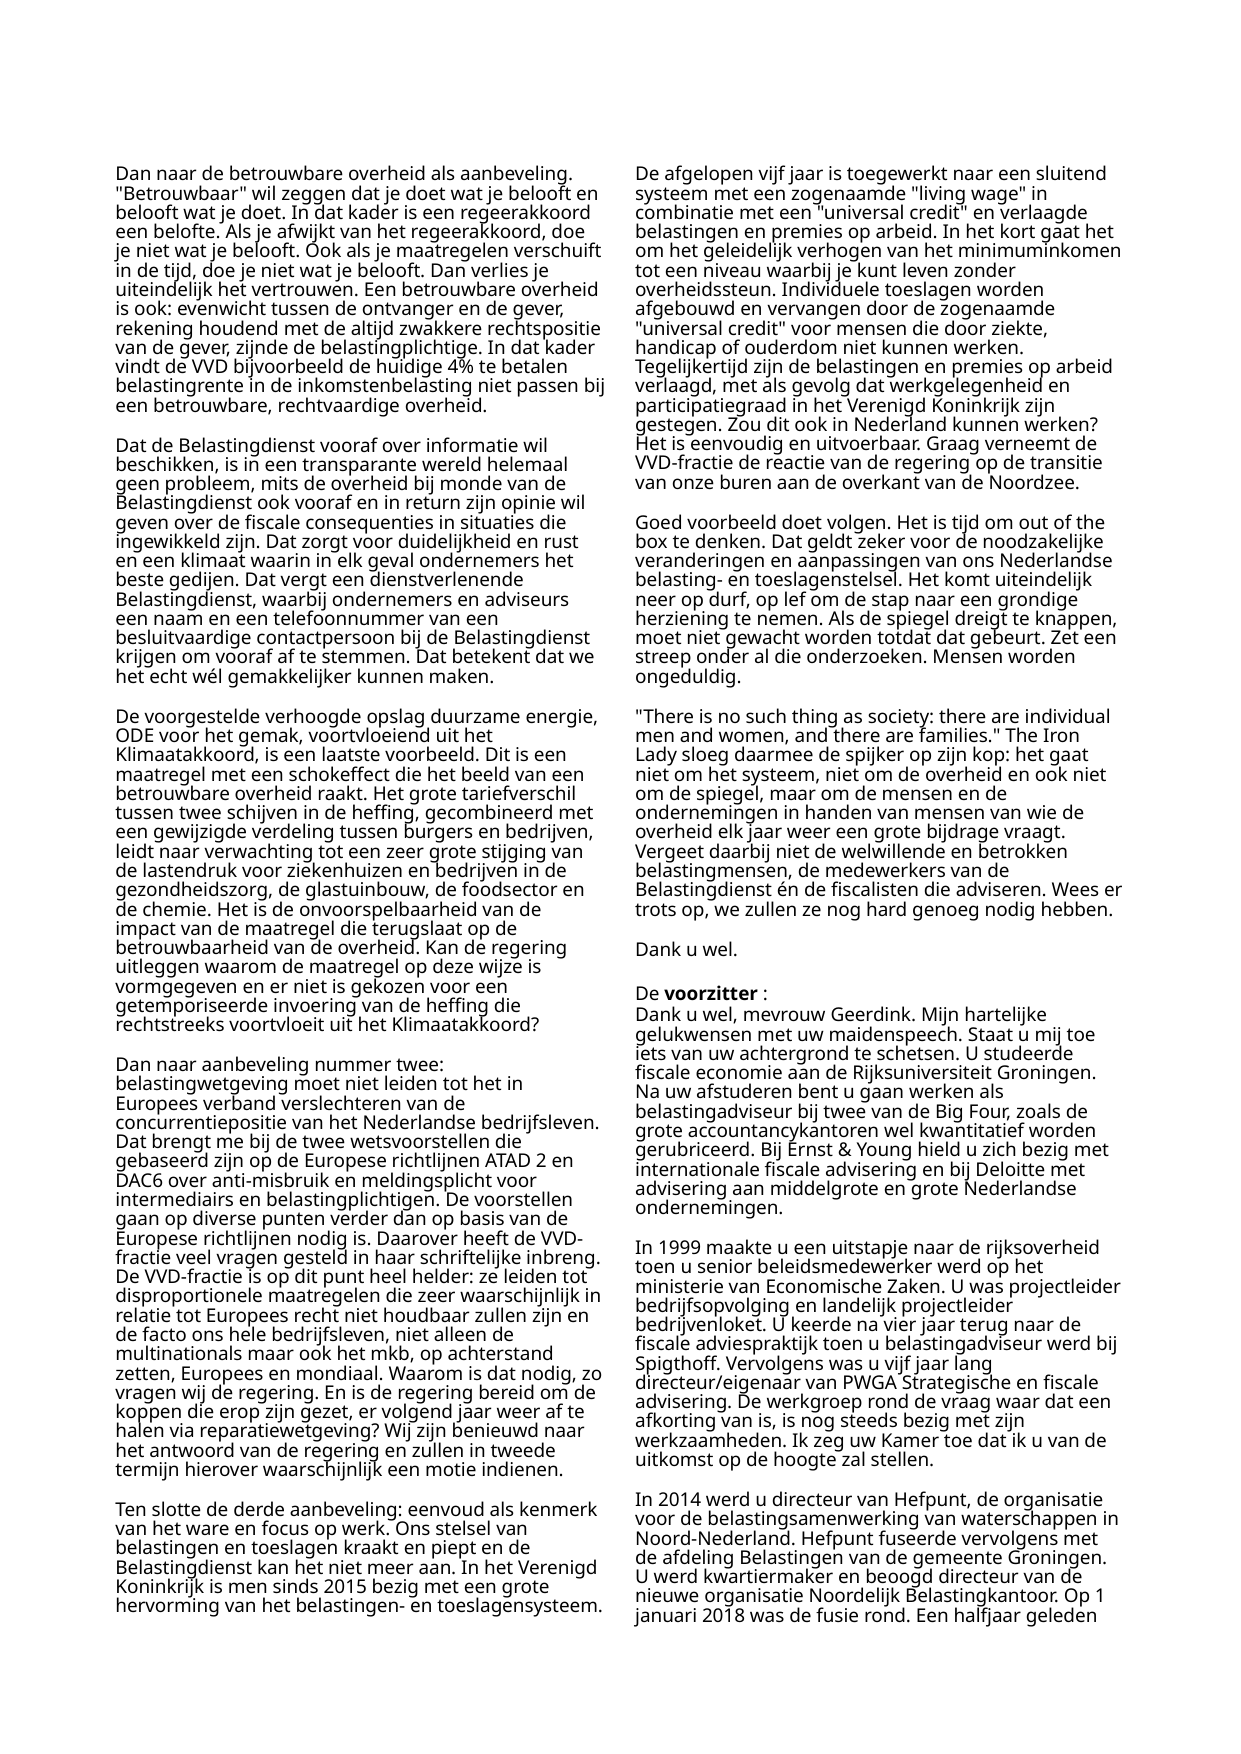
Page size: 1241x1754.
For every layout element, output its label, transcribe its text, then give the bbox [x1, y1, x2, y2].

text "There is no such thing as society: there are individual men and women, and there are families." The Iron Lady sloeg daarmee de spijker op zijn kop: het gaat niet om het systeem, niet om de overheid en ook niet om de spiegel, maar om de mensen en de ondernemingen in handen van mensen van wie de overheid elk jaar weer een grote bijdrage vraagt. Vergeet daarbij niet de welwillende en betrokken belastingmensen, de medewerkers van de Belastingdienst én de fiscalisten die adviseren. Wees er trots op, we zullen ze nog hard genoeg nodig hebben. [635, 708, 1125, 920]
text Dan naar de betrouwbare overheid als aanbeveling. "Betrouwbaar" wil zeggen dat je doet wat je belooft en belooft wat je doet. In dat kader is een regeerakkoord een belofte. Als je afwijkt van het regeerakkoord, doe je niet wat je belooft. Ook als je maatregelen verschuift in de tijd, doe je niet wat je belooft. Dan verlies je uiteindelijk het vertrouwen. Een betrouwbare overheid is ook: evenwicht tussen de ontvanger en de gever, rekening houdend met de altijd zwakkere rechtspositie van de gever, zijnde de belastingplichtige. In dat kader vindt de VVD bijvoorbeeld de huidige 4% te betalen belastingrente in de inkomstenbelasting niet passen bij een betrouwbare, rechtvaardige overheid. [115, 165, 605, 416]
text De afgelopen vijf jaar is toegewerkt naar een sluitend systeem met een zogenaamde "living wage" in combinatie met een "universal credit" en verlaagde belastingen en premies op arbeid. In het kort gaat het om het geleidelijk verhogen van het minimuminkomen tot een niveau waarbij je kunt leven zonder overheidssteun. Individuele toeslagen worden afgebouwd en vervangen door de zogenaamde "universal credit" voor mensen die door ziekte, handicap of ouderdom niet kunnen werken. Tegelijkertijd zijn de belastingen en premies op arbeid verlaagd, met als gevolg dat werkgelegenheid en participatiegraad in het Verenigd Koninkrijk zijn gestegen. Zou dit ook in Nederland kunnen werken? Het is eenvoudig en uitvoerbaar. Graag verneemt de VVD-fractie de reactie van de regering op de transitie van onze buren aan de overkant van de Noordzee. [635, 165, 1125, 493]
text De voorzitter : [635, 981, 1125, 1006]
text Goed voorbeeld doet volgen. Het is tijd om out of the box te denken. Dat geldt zeker voor de noodzakelijke veranderingen en aanpassingen van ons Nederlandse belasting- en toeslagenstelsel. Het komt uiteindelijk neer op durf, op lef om de stap naar een grondige herziening te nemen. Als de spiegel dreigt te knappen, moet niet gewacht worden totdat dat gebeurt. Zet een streep onder al die onderzoeken. Mensen worden ongeduldig. [635, 514, 1125, 687]
text In 2014 werd u directeur van Hefpunt, de organisatie voor de belastingsamenwerking van waterschappen in Noord-Nederland. Hefpunt fuseerde vervolgens met de afdeling Belastingen van de gemeente Groningen. U werd kwartiermaker en beoogd directeur van de nieuwe organisatie Noordelijk Belastingkantoor. Op 1 januari 2018 was de fusie rond. Een halfjaar geleden [635, 1491, 1125, 1626]
text Ten slotte de derde aanbeveling: eenvoud als kenmerk van het ware en focus op werk. Ons stelsel van belastingen en toeslagen kraakt en piept en de Belastingdienst kan het niet meer aan. In het Verenigd Koninkrijk is men sinds 2015 bezig met een grote hervorming van het belastingen- en toeslagensysteem. [115, 1501, 605, 1616]
text Dank u wel. [635, 941, 1125, 960]
text De voorgestelde verhoogde opslag duurzame energie, ODE voor het gemak, voortvloeiend uit het Klimaatakkoord, is een laatste voorbeeld. Dit is een maatregel met een schokeffect die het beeld van een betrouwbare overheid raakt. Het grote tariefverschil tussen twee schijven in de heffing, gecombineerd met een gewijzigde verdeling tussen burgers en bedrijven, leidt naar verwachting tot een zeer grote stijging van de lastendruk voor ziekenhuizen en bedrijven in de gezondheidszorg, de glastuinbouw, de foodsector en de chemie. Het is de onvoorspelbaarheid van de impact van de maatregel die terugslaat op de betrouwbaarheid van de overheid. Kan de regering uitleggen waarom de maatregel op deze wijze is vormgegeven en er niet is gekozen voor een getemporiseerde invoering van de heffing die rechtstreeks voortvloeit uit het Klimaatakkoord? [115, 708, 605, 1035]
text Dan naar aanbeveling nummer twee: belastingwetgeving moet niet leiden tot het in Europees verband verslechteren van de concurrentiepositie van het Nederlandse bedrijfsleven. Dat brengt me bij de twee wetsvoorstellen die gebaseerd zijn op de Europese richtlijnen ATAD 2 en DAC6 over anti-misbruik en meldingsplicht voor intermediairs en belastingplichtigen. De voorstellen gaan op diverse punten verder dan op basis van de Europese richtlijnen nodig is. Daarover heeft de VVD-fractie veel vragen gesteld in haar schriftelijke inbreng. De VVD-fractie is op dit punt heel helder: ze leiden tot disproportionele maatregelen die zeer waarschijnlijk in relatie tot Europees recht niet houdbaar zullen zijn en de facto ons hele bedrijfsleven, niet alleen de multinationals maar ook het mkb, op achterstand zetten, Europees en mondiaal. Waarom is dat nodig, zo vragen wij de regering. En is de regering bereid om de koppen die erop zijn gezet, er volgend jaar weer af te halen via reparatiewetgeving? Wij zijn benieuwd naar het antwoord van de regering en zullen in tweede termijn hierover waarschijnlijk een motie indienen. [115, 1056, 605, 1480]
text In 1999 maakte u een uitstapje naar de rijksoverheid toen u senior beleidsmedewerker werd op het ministerie van Economische Zaken. U was projectleider bedrijfsopvolging en landelijk projectleider bedrijvenloket. U keerde na vier jaar terug naar de fiscale adviespraktijk toen u belastingadviseur werd bij Spigthoff. Vervolgens was u vijf jaar lang directeur/eigenaar van PWGA Strategische en fiscale advisering. De werkgroep rond de vraag waar dat een afkorting van is, is nog steeds bezig met zijn werkzaamheden. Ik zeg uw Kamer toe dat ik u van de uitkomst op de hoogte zal stellen. [635, 1239, 1125, 1470]
text Dank u wel, mevrouw Geerdink. Mijn hartelijke gelukwensen met uw maidenspeech. Staat u mij toe iets van uw achtergrond te schetsen. U studeerde fiscale economie aan de Rijksuniversiteit Groningen. Na uw afstuderen bent u gaan werken als belastingadviseur bij twee van de Big Four, zoals de grote accountancykantoren wel kwantitatief worden gerubriceerd. Bij Ernst & Young hield u zich bezig met internationale fiscale advisering en bij Deloitte met advisering aan middelgrote en grote Nederlandse ondernemingen. [635, 1006, 1125, 1218]
text Dat de Belastingdienst vooraf over informatie wil beschikken, is in een transparante wereld helemaal geen probleem, mits de overheid bij monde van de Belastingdienst ook vooraf en in return zijn opinie wil geven over de fiscale consequenties in situaties die ingewikkeld zijn. Dat zorgt voor duidelijkheid en rust en een klimaat waarin in elk geval ondernemers het beste gedijen. Dat vergt een dienstverlenende Belastingdienst, waarbij ondernemers en adviseurs een naam en een telefoonnummer van een besluitvaardige contactpersoon bij de Belastingdienst krijgen om vooraf af te stemmen. Dat betekent dat we het echt wél gemakkelijker kunnen maken. [115, 437, 605, 687]
